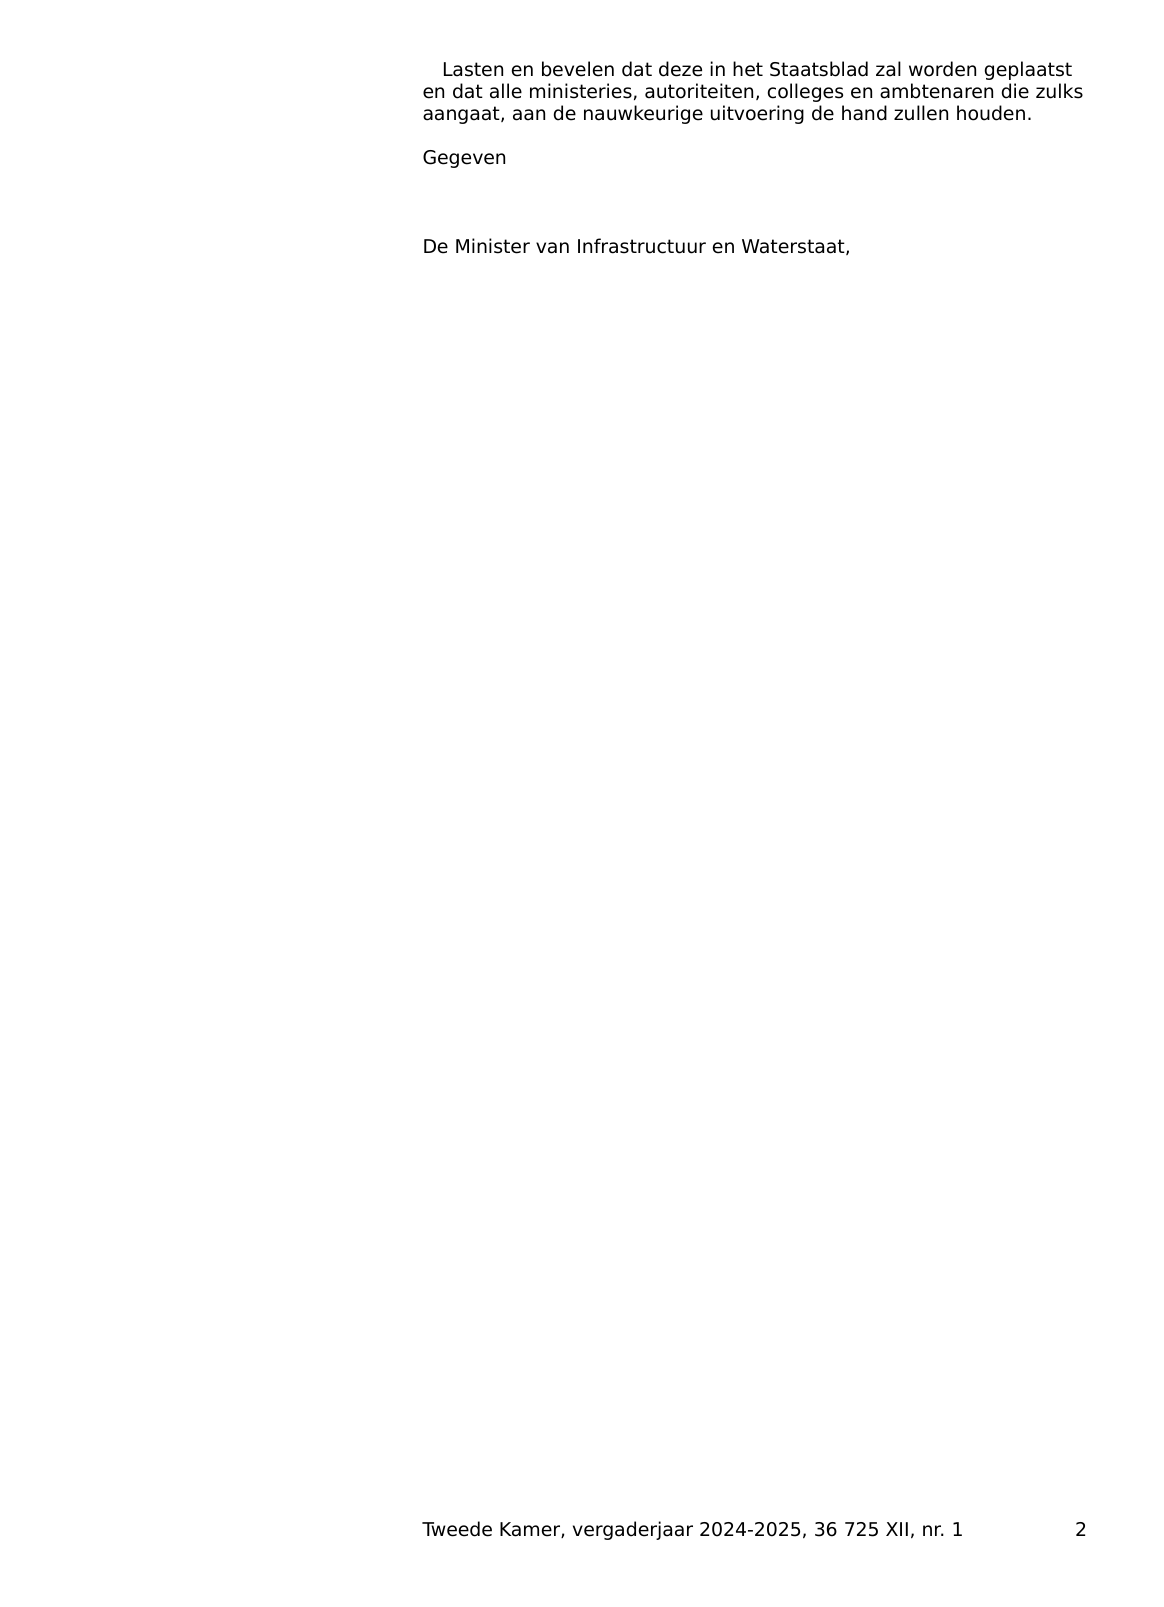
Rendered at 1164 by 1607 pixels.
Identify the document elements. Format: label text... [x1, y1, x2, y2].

text Gegeven [422, 147, 1087, 169]
text Lasten en bevelen dat deze in het Staatsblad zal worden geplaatst en dat alle ministeries, autoriteiten, colleges en ambtenaren die zulks aangaat, aan de nauwkeurige uitvoering de hand zullen houden. [422, 59, 1087, 125]
text De Minister van Infrastructuur en Waterstaat, [422, 236, 1087, 258]
